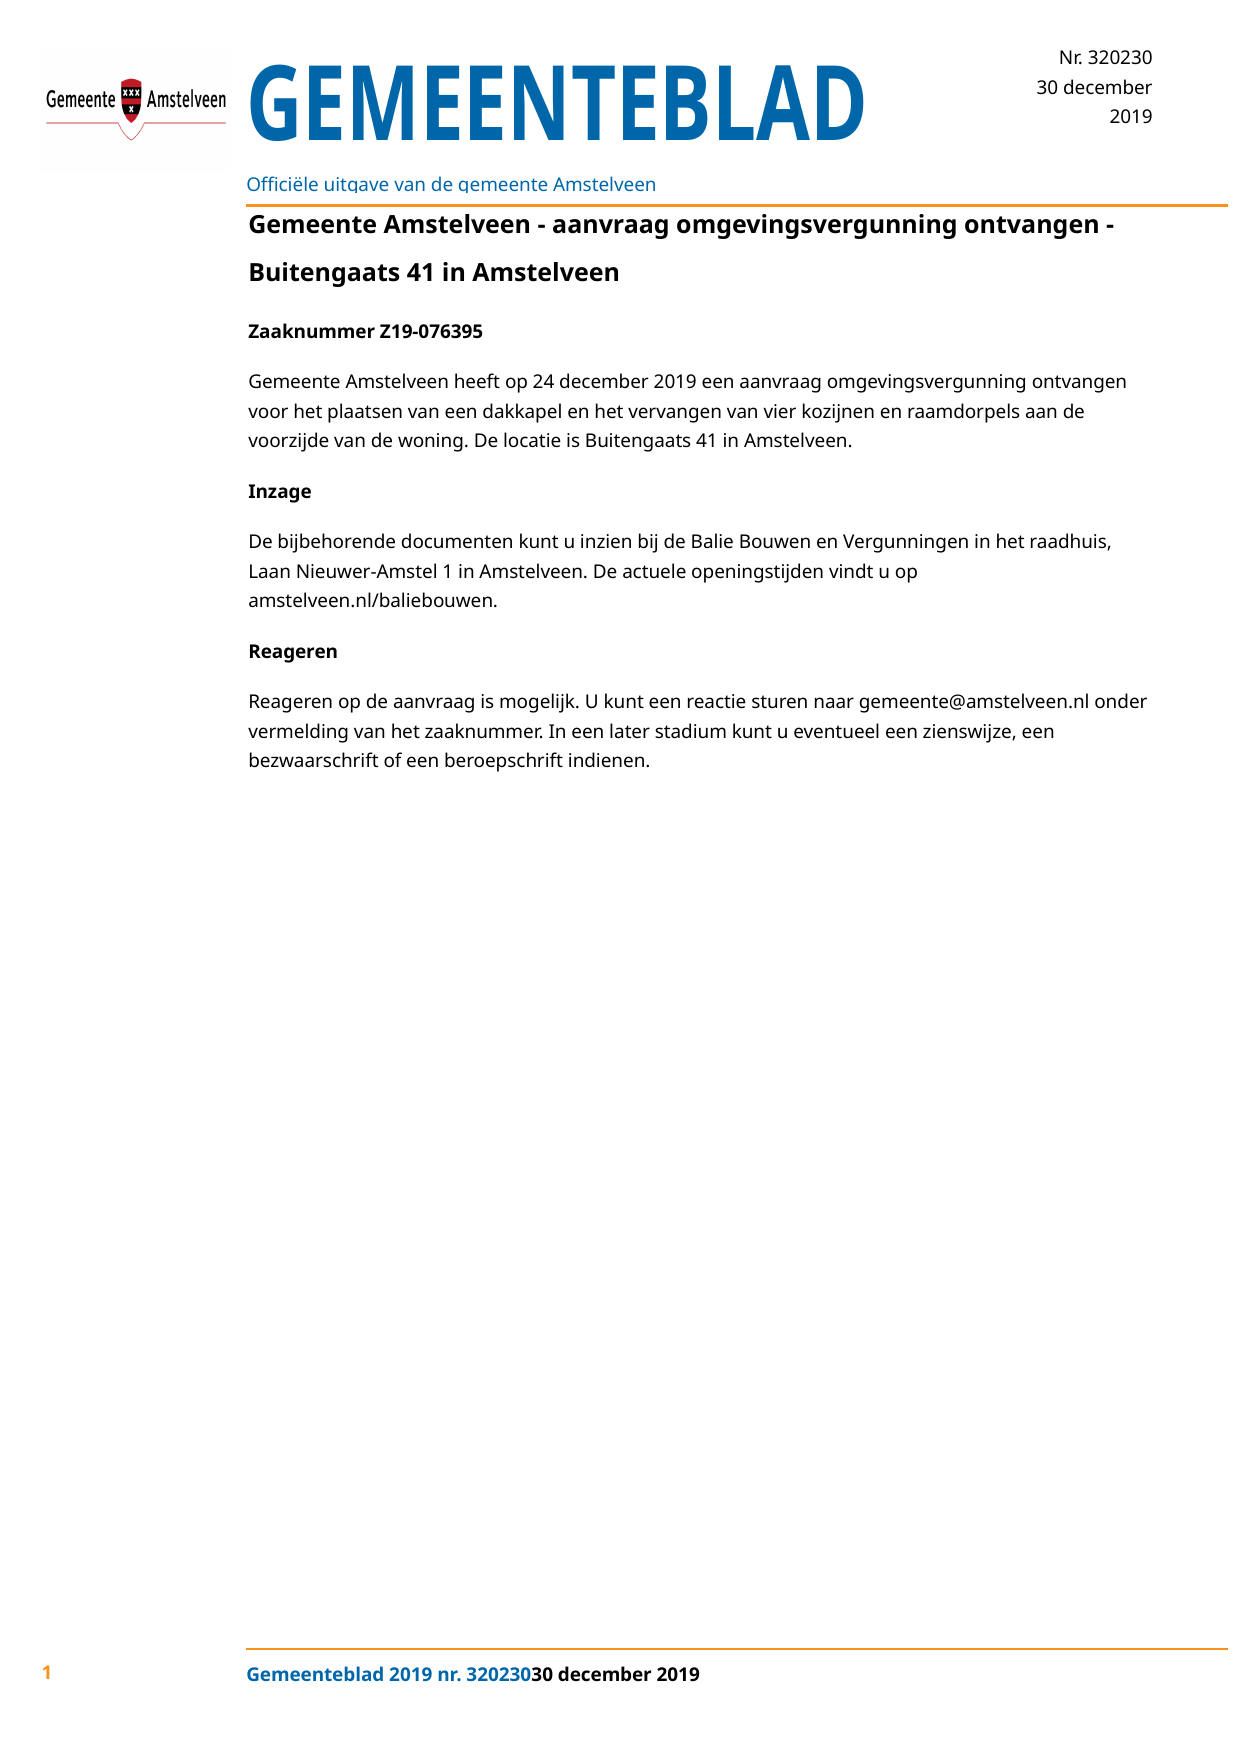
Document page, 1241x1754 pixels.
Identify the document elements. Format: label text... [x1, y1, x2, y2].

text Inzage [248, 478, 1152, 504]
text Gemeente Amstelveen - aanvraag omgevingsvergunning ontvangen - Buitengaats 41 in Amstelveen [248, 207, 1152, 288]
picture [41, 47, 231, 172]
text Zaaknummer Z19-076395 [248, 318, 1152, 344]
text Reageren [248, 638, 1152, 664]
text Reageren op de aanvraag is mogelijk. U kunt een reactie sturen naar gemeente@amstelveen.nl onder vermelding van het zaaknummer. In een later stadium kunt u eventueel een zienswijze, een bezwaarschrift of een beroepschrift indienen. [248, 688, 1152, 773]
text Gemeente Amstelveen heeft op 24 december 2019 een aanvraag omgevingsvergunning ontvangen voor het plaatsen van een dakkapel en het vervangen van vier kozijnen en raamdorpels aan de voorzijde van de woning. De locatie is Buitengaats 41 in Amstelveen. [248, 368, 1152, 453]
text De bijbehorende documenten kunt u inzien bij de Balie Bouwen en Vergunningen in het raadhuis, Laan Nieuwer-Amstel 1 in Amstelveen. De actuele openingstijden vindt u op amstelveen.nl/baliebouwen. [248, 528, 1152, 613]
